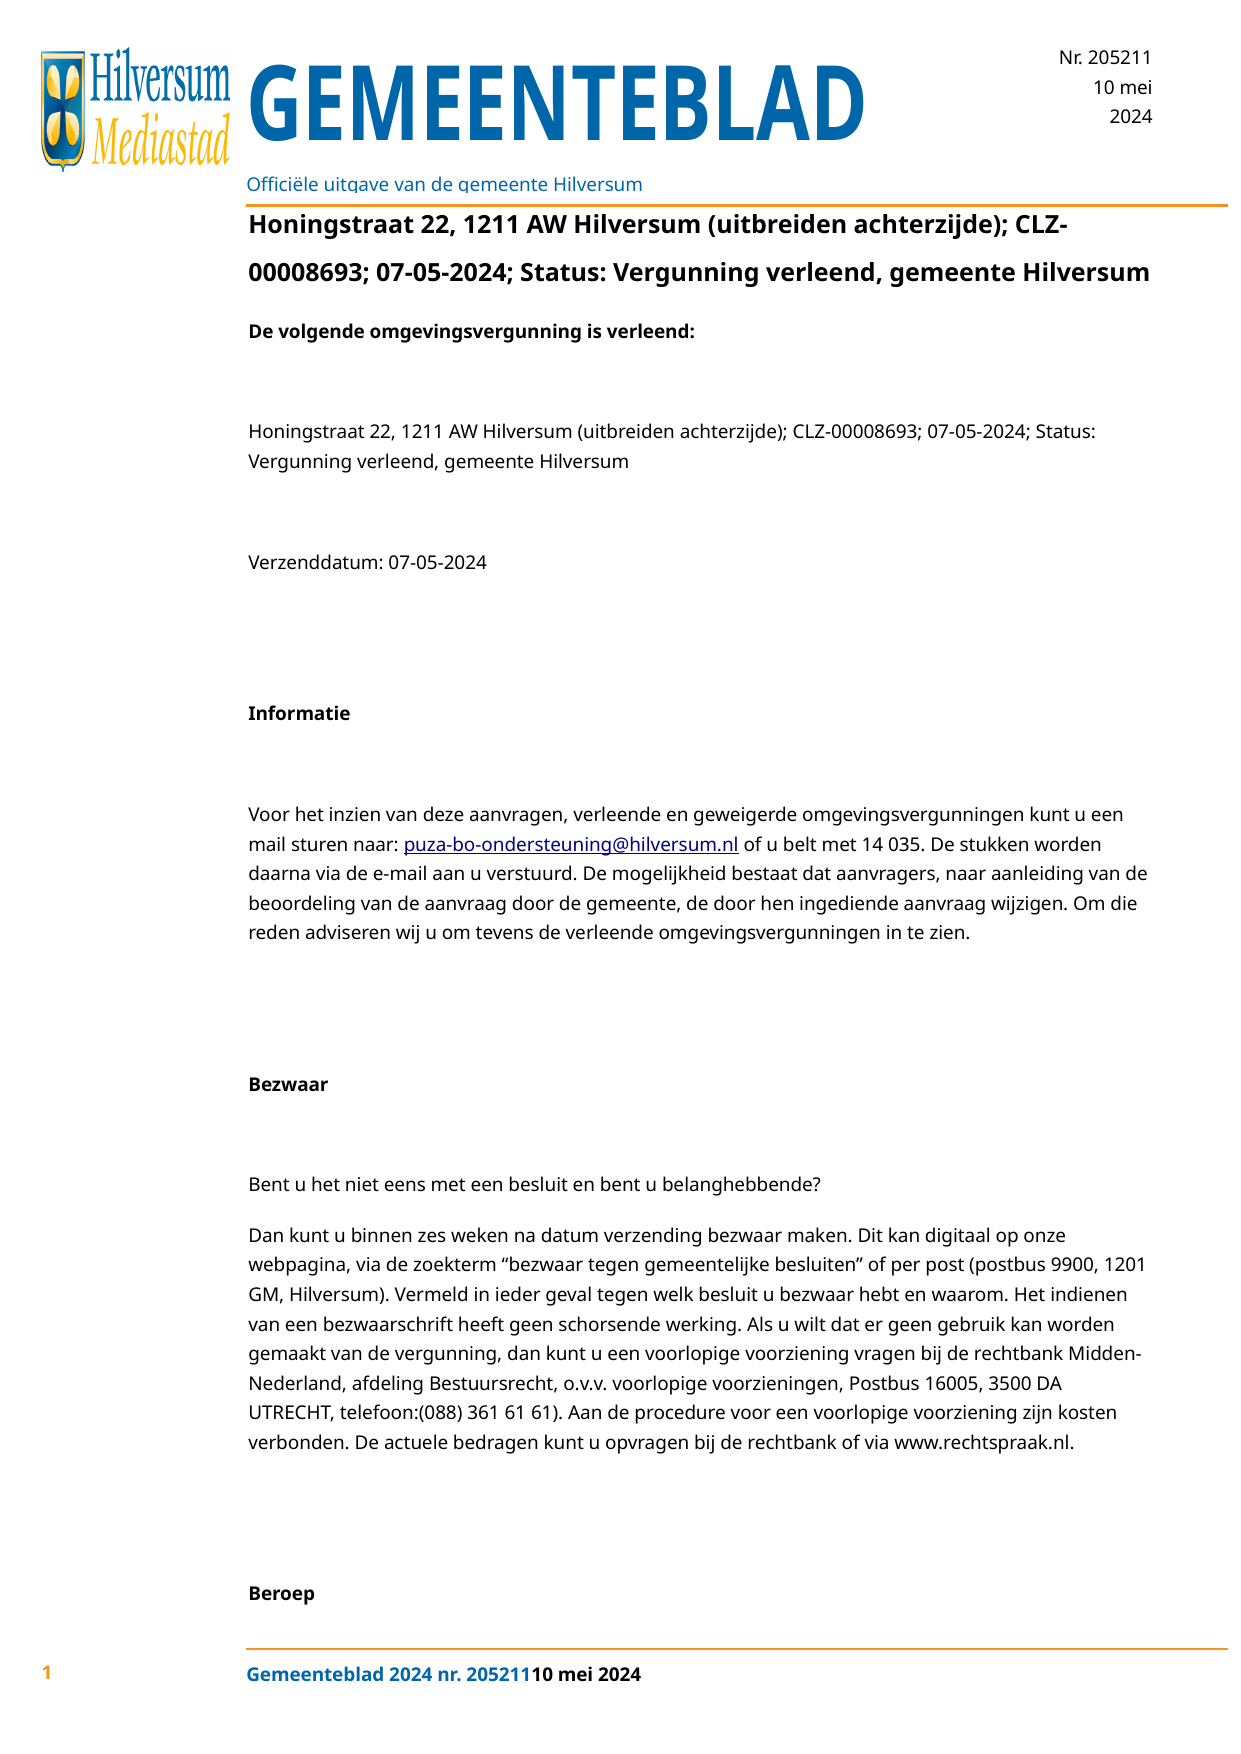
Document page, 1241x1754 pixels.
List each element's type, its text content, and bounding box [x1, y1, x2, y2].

text Bezwaar [248, 1071, 1152, 1097]
text Beroep [248, 1580, 1152, 1606]
text Honingstraat 22, 1211 AW Hilversum (uitbreiden achterzijde); CLZ-00008693; 07-05-2024; Status: Vergunning verleend, gemeente Hilversum [248, 207, 1152, 288]
text Voor het inzien van deze aanvragen, verleende en geweigerde omgevingsvergunningen kunt u een mail sturen naar: puza-bo-ondersteuning@hilversum.nl of u belt met 14 035. De stukken worden daarna via de e-mail aan u verstuurd. De mogelijkheid bestaat dat aanvragers, naar aanleiding van de beoordeling van de aanvraag door de gemeente, de door hen ingediende aanvraag wijzigen. Om die reden adviseren wij u om tevens de verleende omgevingsvergunningen in te zien. [248, 801, 1152, 945]
text Honingstraat 22, 1211 AW Hilversum (uitbreiden achterzijde); CLZ-00008693; 07-05-2024; Status: Vergunning verleend, gemeente Hilversum [248, 419, 1152, 474]
text Bent u het niet eens met een besluit en bent u belanghebbende? [248, 1172, 1152, 1197]
picture [41, 47, 231, 172]
text Informatie [248, 700, 1152, 726]
text Dan kunt u binnen zes weken na datum verzending bezwaar maken. Dit kan digitaal op onze webpagina, via de zoekterm “bezwaar tegen gemeentelijke besluiten” of per post (postbus 9900, 1201 GM, Hilversum). Vermeld in ieder geval tegen welk besluit u bezwaar hebt en waarom. Het indienen van een bezwaarschrift heeft geen schorsende werking. Als u wilt dat er geen gebruik kan worden gemaakt van de vergunning, dan kunt u een voorlopige voorziening vragen bij de rechtbank Midden-Nederland, afdeling Bestuursrecht, o.v.v. voorlopige voorzieningen, Postbus 16005, 3500 DA UTRECHT, telefoon:(088) 361 61 61). Aan de procedure voor een voorlopige voorziening zijn kosten verbonden. De actuele bedragen kunt u opvragen bij de rechtbank of via www.rechtspraak.nl. [248, 1222, 1152, 1455]
text De volgende omgevingsvergunning is verleend: [248, 318, 1152, 344]
text Verzenddatum: 07-05-2024 [248, 549, 1152, 575]
